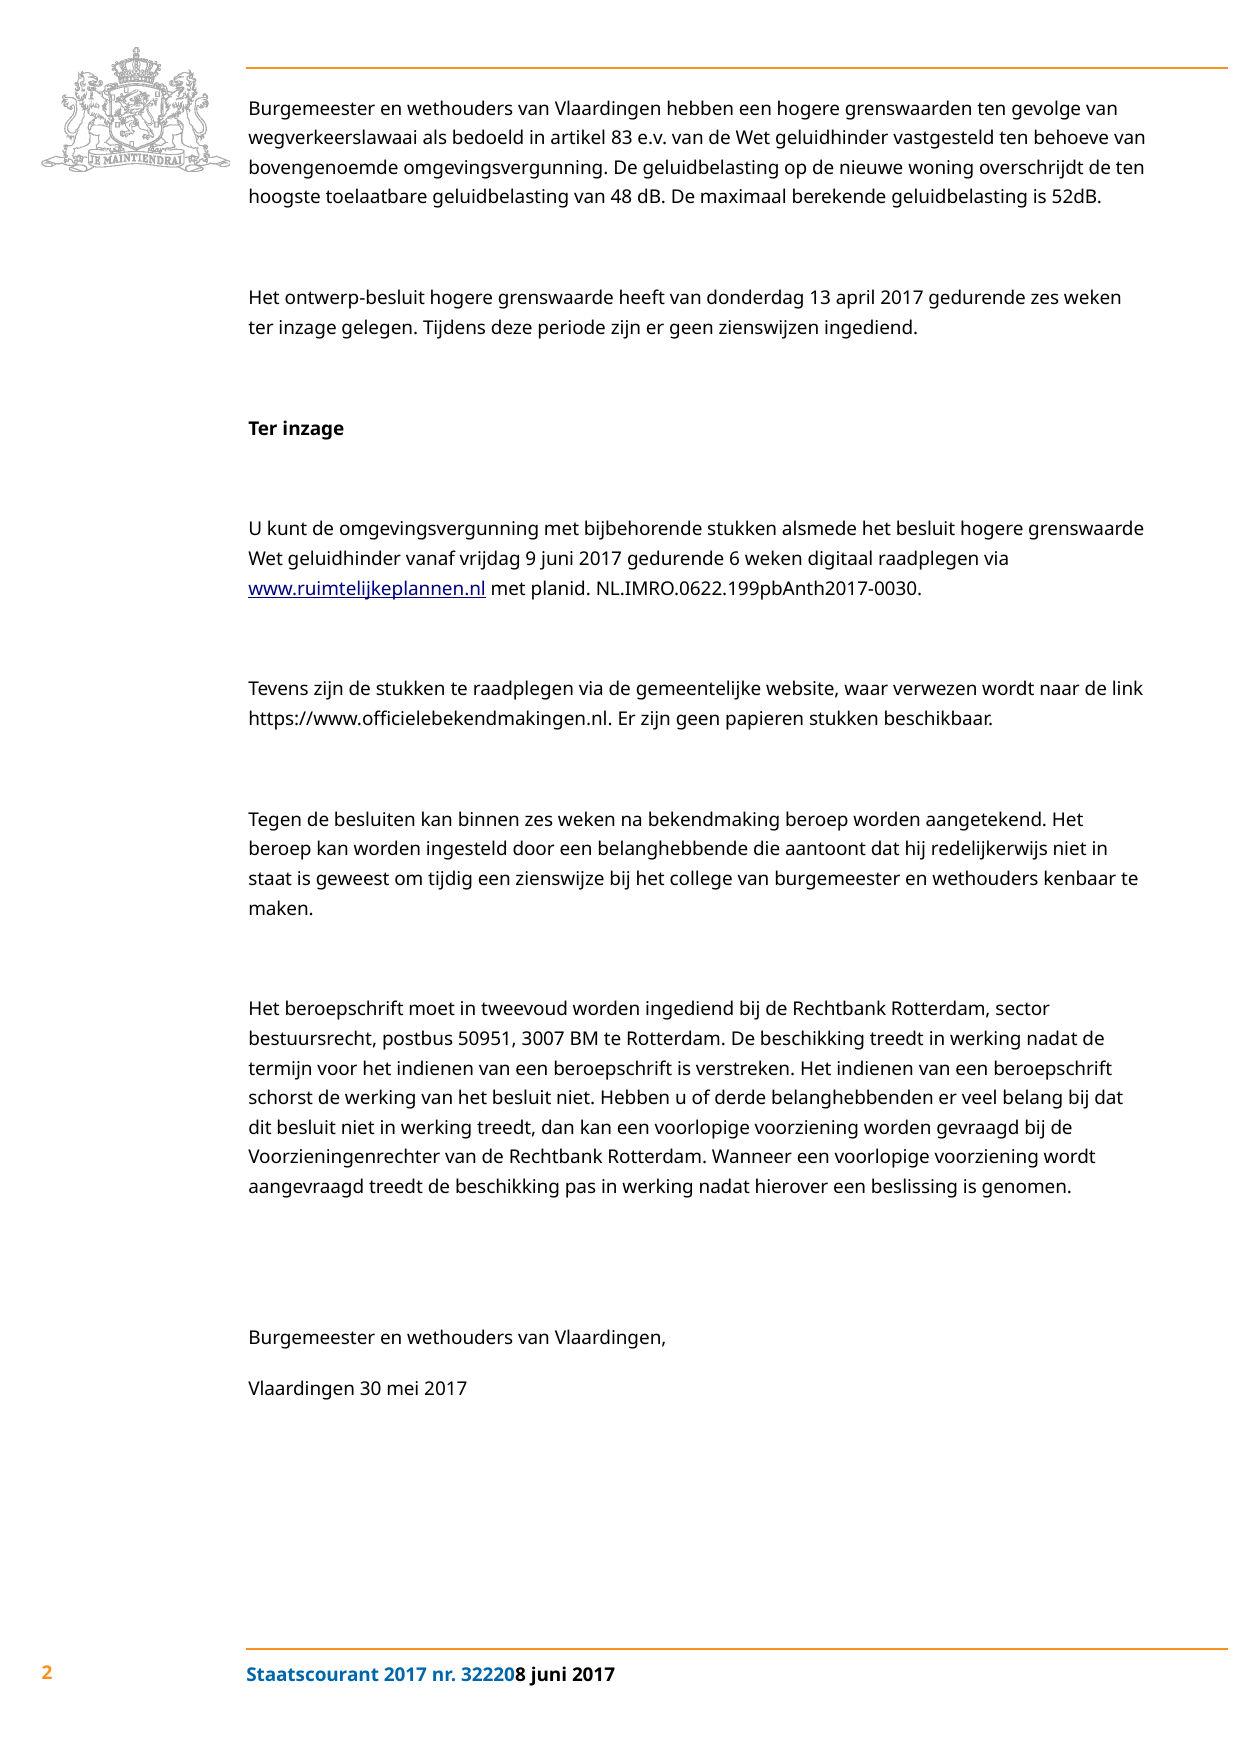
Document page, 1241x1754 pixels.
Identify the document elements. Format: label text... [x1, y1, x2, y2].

text Vlaardingen 30 mei 2017 [248, 1375, 1152, 1401]
text Het beroepschrift moet in tweevoud worden ingediend bij de Rechtbank Rotterdam, sector bestuursrecht, postbus 50951, 3007 BM te Rotterdam. De beschikking treedt in werking nadat de termijn voor het indienen van een beroepschrift is verstreken. Het indienen van een beroepschrift schorst de werking van het besluit niet. Hebben u of derde belanghebbenden er veel belang bij dat dit besluit niet in werking treedt, dan kan een voorlopige voorziening worden gevraagd bij de Voorzieningenrechter van de Rechtbank Rotterdam. Wanneer een voorlopige voorziening wordt aangevraagd treedt de beschikking pas in werking nadat hierover een beslissing is genomen. [248, 996, 1152, 1199]
text Burgemeester en wethouders van Vlaardingen, [248, 1324, 1152, 1350]
text Tegen de besluiten kan binnen zes weken na bekendmaking beroep worden aangetekend. Het beroep kan worden ingesteld door een belanghebbende die aantoont dat hij redelijkerwijs niet in staat is geweest om tijdig een zienswijze bij het college van burgemeester en wethouders kenbaar te maken. [248, 806, 1152, 921]
text Ter inzage [248, 415, 1152, 441]
text Burgemeester en wethouders van Vlaardingen hebben een hogere grenswaarden ten gevolge van wegverkeerslawaai als bedoeld in artikel 83 e.v. van de Wet geluidhinder vastgesteld ten behoeve van bovengenoemde omgevingsvergunning. De geluidbelasting op de nieuwe woning overschrijdt de ten hoogste toelaatbare geluidbelasting van 48 dB. De maximaal berekende geluidbelasting is 52dB. [248, 95, 1152, 209]
text U kunt de omgevingsvergunning met bijbehorende stukken alsmede het besluit hogere grenswaarde Wet geluidhinder vanaf vrijdag 9 juni 2017 gedurende 6 weken digitaal raadplegen via www.ruimtelijkeplannen.nl met planid. NL.IMRO.0622.199pbAnth2017-0030. [248, 516, 1152, 601]
text Het ontwerp-besluit hogere grenswaarde heeft van donderdag 13 april 2017 gedurende zes weken ter inzage gelegen. Tijdens deze periode zijn er geen zienswijzen ingediend. [248, 284, 1152, 340]
text Tevens zijn de stukken te raadplegen via de gemeentelijke website, waar verwezen wordt naar de link https://www.officielebekendmakingen.nl. Er zijn geen papieren stukken beschikbaar. [248, 676, 1152, 731]
picture [41, 47, 231, 172]
